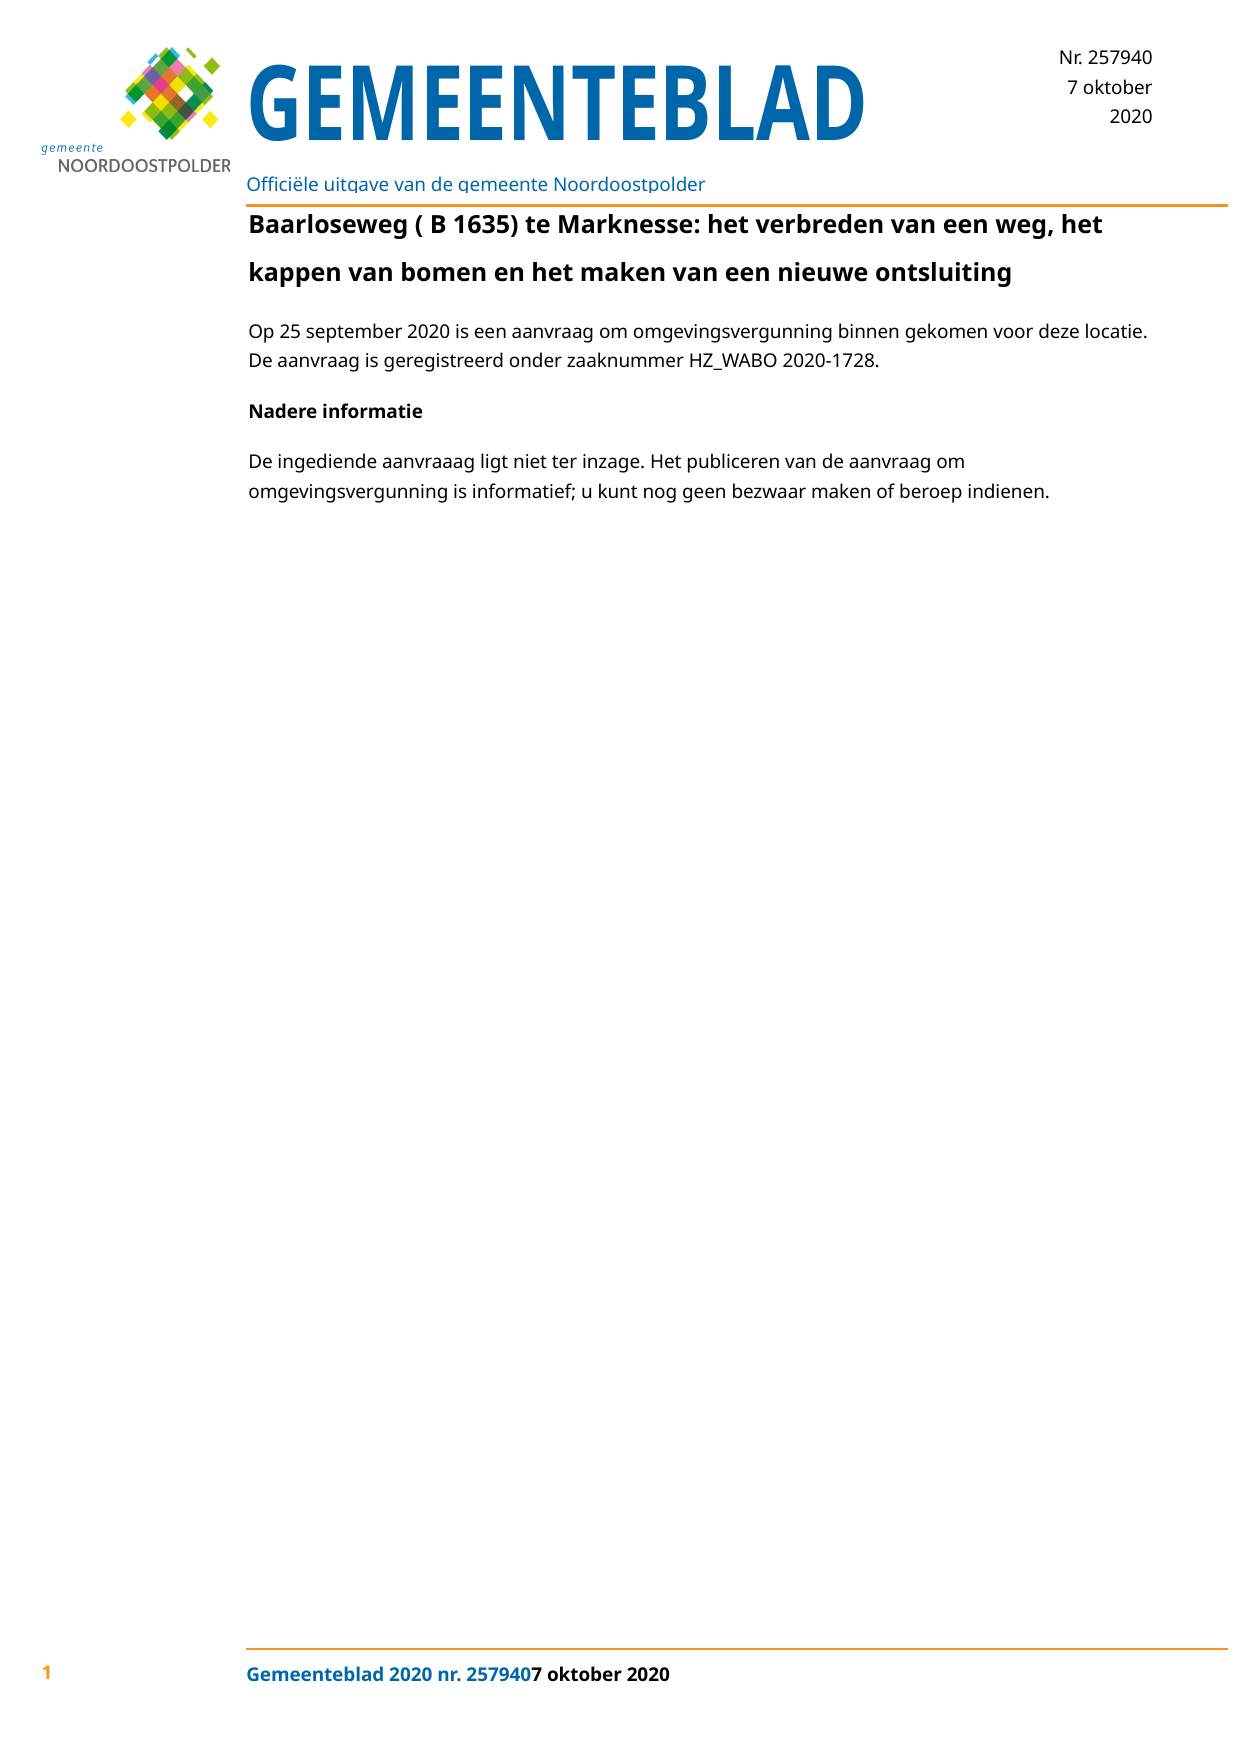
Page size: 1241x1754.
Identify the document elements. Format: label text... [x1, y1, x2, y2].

text Op 25 september 2020 is een aanvraag om omgevingsvergunning binnen gekomen voor deze locatie. De aanvraag is geregistreerd onder zaaknummer HZ_WABO 2020-1728. [248, 318, 1152, 373]
picture [41, 47, 231, 172]
text Baarloseweg ( B 1635) te Marknesse: het verbreden van een weg, het kappen van bomen en het maken van een nieuwe ontsluiting [248, 207, 1152, 288]
text De ingediende aanvraaag ligt niet ter inzage. Het publiceren van de aanvraag om omgevingsvergunning is informatief; u kunt nog geen bezwaar maken of beroep indienen. [248, 448, 1152, 504]
text Nadere informatie [248, 398, 1152, 424]
